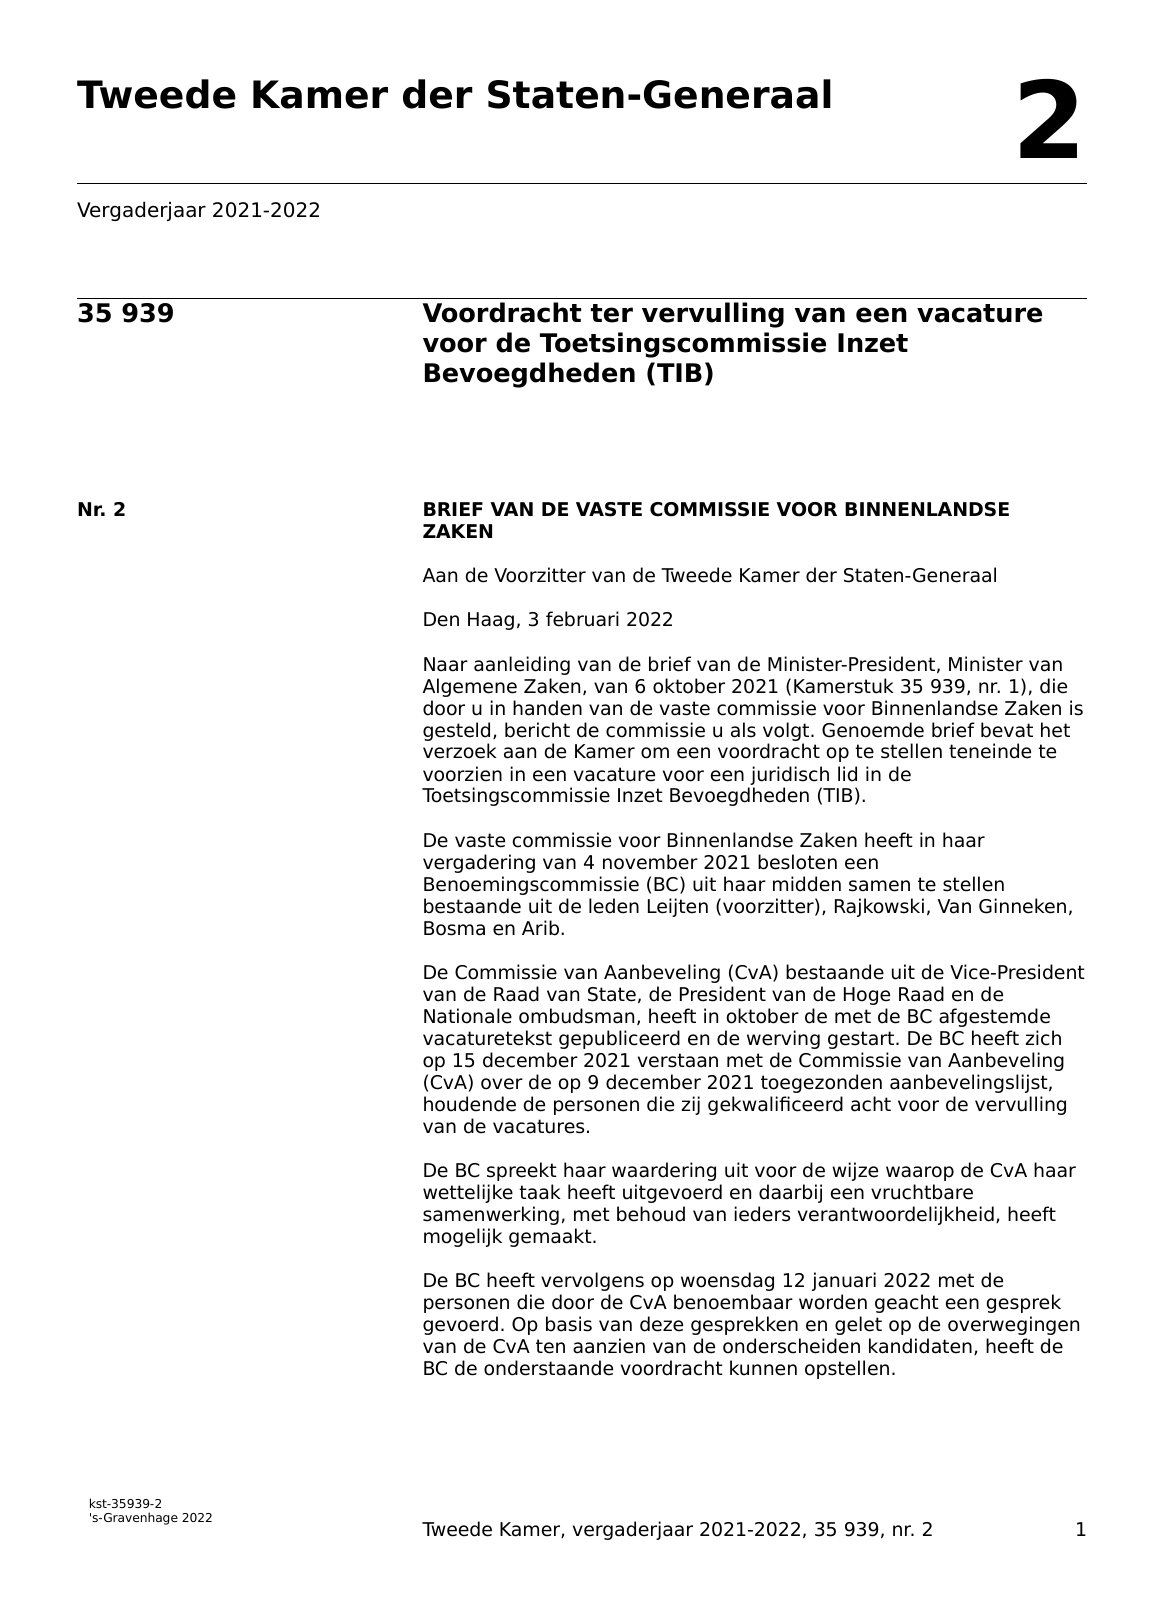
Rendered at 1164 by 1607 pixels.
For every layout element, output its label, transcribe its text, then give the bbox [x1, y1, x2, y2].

text Den Haag, 3 februari 2022 [422, 609, 1087, 631]
table_header Tweede Kamer der Staten-Generaal [77, 59, 886, 183]
text kst-35939-2 [88, 1497, 323, 1511]
subtitle Nr. 2 BRIEF VAN DE VASTE COMMISSIE VOOR BINNENLANDSE ZAKEN [77, 499, 1087, 543]
text De BC spreekt haar waardering uit voor de wijze waarop de CvA haar wettelijke taak heeft uitgevoerd en daarbij een vruchtbare samenwerking, met behoud van ieders verantwoordelijkheid, heeft mogelijk gemaakt. [422, 1160, 1087, 1248]
text De BC heeft vervolgens op woensdag 12 januari 2022 met de personen die door de CvA benoembaar worden geacht een gesprek gevoerd. Op basis van deze gesprekken en gelet op de overwegingen van de CvA ten aanzien van de onderscheiden kandidaten, heeft de BC de onderstaande voordracht kunnen opstellen. [422, 1270, 1087, 1380]
text Naar aanleiding van de brief van de Minister-President, Minister van Algemene Zaken, van 6 oktober 2021 (Kamerstuk 35 939, nr. 1), die door u in handen van de vaste commissie voor Binnenlandse Zaken is gesteld, bericht de commissie u als volgt. Genoemde brief bevat het verzoek aan de Kamer om een voordracht op te stellen teneinde te voorzien in een vacature voor een juridisch lid in de Toetsingscommissie Inzet Bevoegdheden (TIB). [422, 653, 1087, 807]
text De vaste commissie voor Binnenlandse Zaken heeft in haar vergadering van 4 november 2021 besloten een Benoemingscommissie (BC) uit haar midden samen te stellen bestaande uit de leden Leijten (voorzitter), Rajkowski, Van Ginneken, Bosma en Arib. [422, 829, 1087, 939]
text Aan de Voorzitter van de Tweede Kamer der Staten-Generaal [422, 565, 1087, 587]
text De Commissie van Aanbeveling (CvA) bestaande uit de Vice-President van de Raad van State, de President van de Hoge Raad en de Nationale ombudsman, heeft in oktober de met de BC afgestemde vacaturetekst gepubliceerd en de werving gestart. De BC heeft zich op 15 december 2021 verstaan met de Commissie van Aanbeveling (CvA) over de op 9 december 2021 toegezonden aanbevelingslijst, houdende de personen die zij gekwalificeerd acht voor de vervulling van de vacatures. [422, 962, 1087, 1137]
subtitle 35 939 Voordracht ter vervulling van een vacature voor de Toetsingscommissie Inzet Bevoegdheden (TIB) [77, 299, 1087, 388]
table_header 2 [886, 59, 1087, 183]
table_cell Vergaderjaar 2021-2022 [77, 184, 1087, 298]
text 's-Gravenhage 2022 [88, 1511, 323, 1525]
